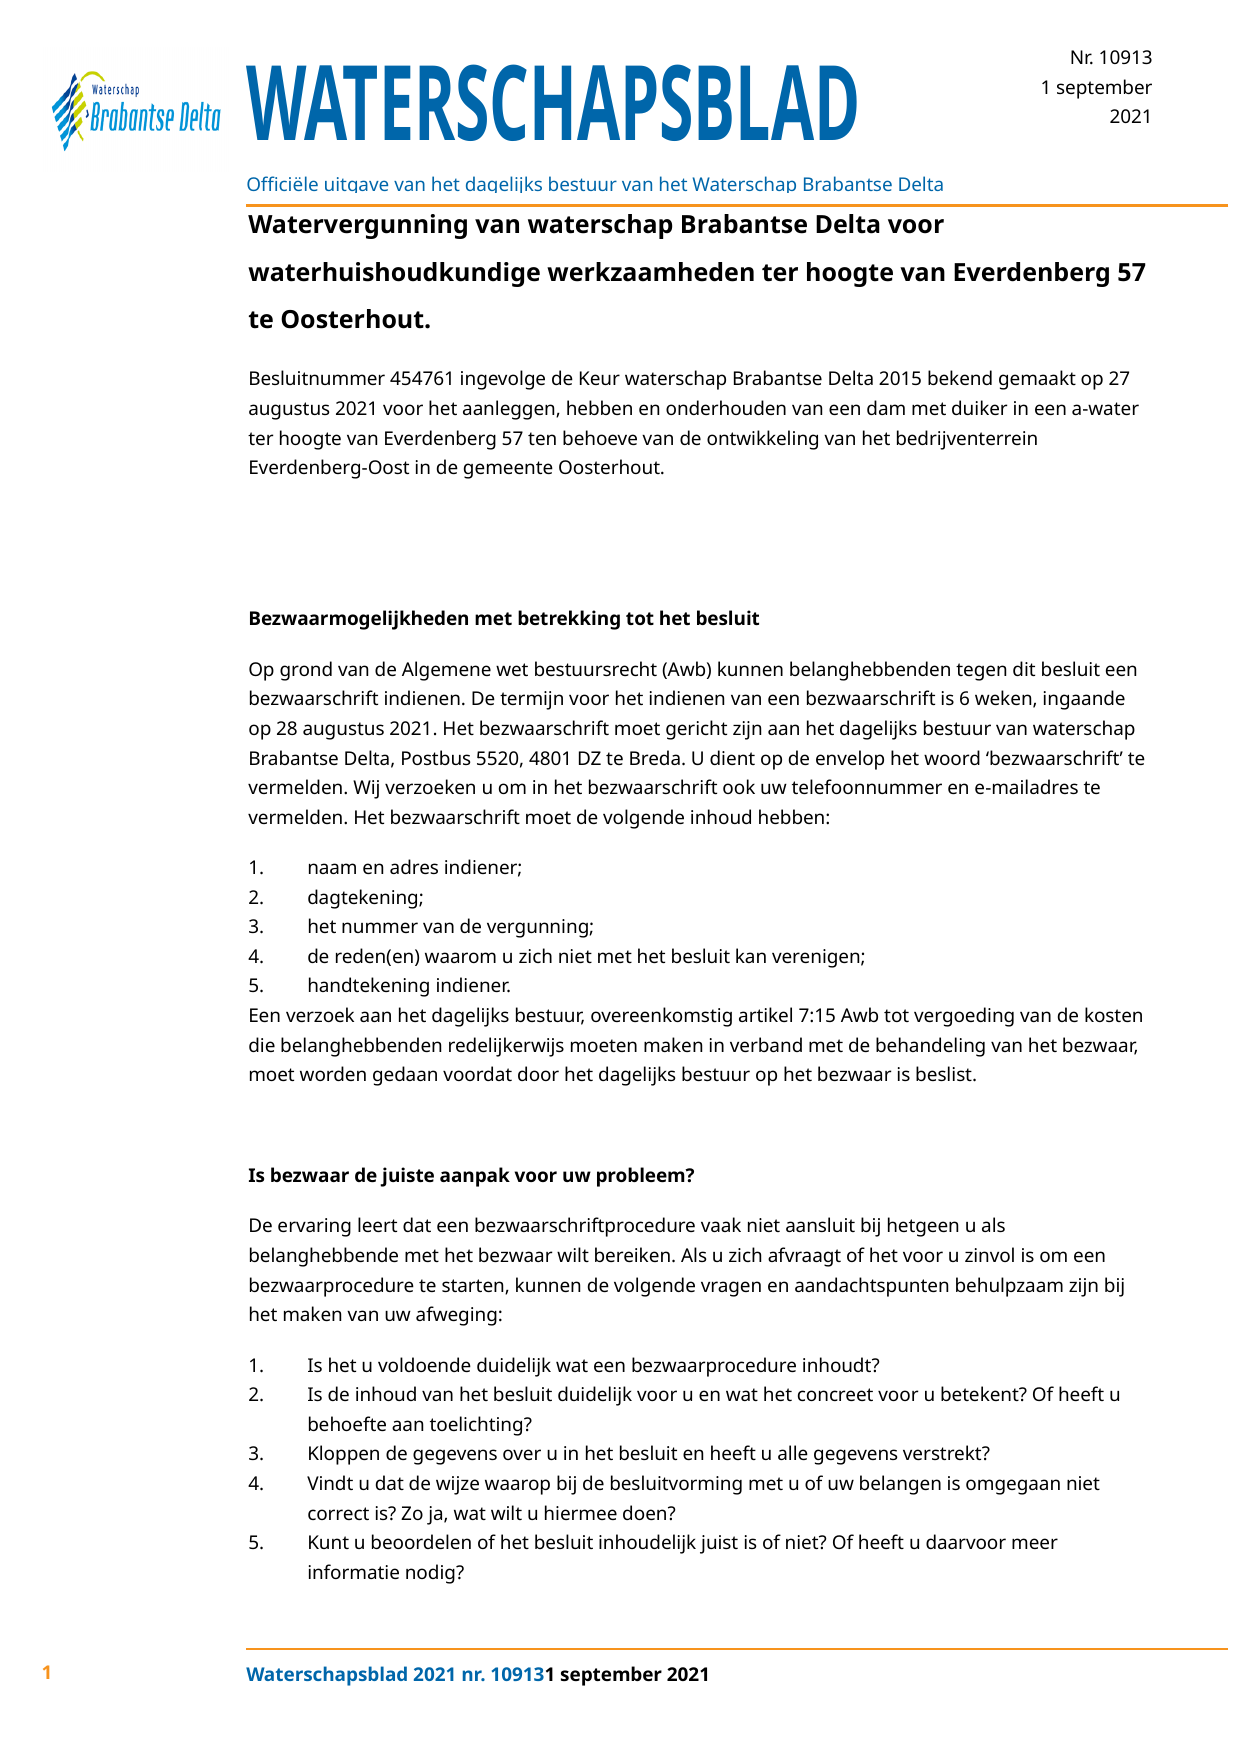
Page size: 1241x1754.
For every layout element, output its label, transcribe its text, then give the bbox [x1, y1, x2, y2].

list het nummer van de vergunning; [248, 913, 1152, 939]
text Op grond van de Algemene wet bestuursrecht (Awb) kunnen belanghebbenden tegen dit besluit een bezwaarschrift indienen. De termijn voor het indienen van een bezwaarschrift is 6 weken, ingaande op 28 augustus 2021. Het bezwaarschrift moet gericht zijn aan het dagelijks bestuur van waterschap Brabantse Delta, Postbus 5520, 4801 DZ te Breda. U dient op de envelop het woord ‘bezwaarschrift’ te vermelden. Wij verzoeken u om in het bezwaarschrift ook uw telefoonnummer en e‑mailadres te vermelden. Het bezwaarschrift moet de volgende inhoud hebben: [248, 656, 1152, 829]
list de reden(en) waarom u zich niet met het besluit kan verenigen; [248, 943, 1152, 969]
list Kloppen de gegevens over u in het besluit en heeft u alle gegevens verstrekt? [248, 1441, 1152, 1466]
list Kunt u beoordelen of het besluit inhoudelijk juist is of niet? Of heeft u daarvoor meer informatie nodig? [248, 1529, 1152, 1584]
list dagtekening; [248, 884, 1152, 909]
text Besluitnummer 454761 ingevolge de Keur waterschap Brabantse Delta 2015 bekend gemaakt op 27 augustus 2021 voor het aanleggen, hebben en onderhouden van een dam met duiker in een a-water ter hoogte van Everdenberg 57 ten behoeve van de ontwikkeling van het bedrijventerrein Everdenberg-Oost in de gemeente Oosterhout. [248, 366, 1152, 480]
text De ervaring leert dat een bezwaarschriftprocedure vaak niet aansluit bij hetgeen u als belanghebbende met het bezwaar wilt bereiken. Als u zich afvraagt of het voor u zinvol is om een bezwaarprocedure te starten, kunnen de volgende vragen en aandachtspunten behulpzaam zijn bij het maken van uw afweging: [248, 1213, 1152, 1327]
text Bezwaarmogelijkheden met betrekking tot het besluit [248, 606, 1152, 631]
list Is de inhoud van het besluit duidelijk voor u en wat het concreet voor u betekent? Of heeft u behoefte aan toelichting? [248, 1381, 1152, 1437]
list naam en adres indiener; [248, 854, 1152, 880]
text Een verzoek aan het dagelijks bestuur, overeenkomstig artikel 7:15 Awb tot vergoeding van de kosten die belanghebbenden redelijkerwijs moeten maken in verband met de behandeling van het bezwaar, moet worden gedaan voordat door het dagelijks bestuur op het bezwaar is beslist. [248, 1002, 1152, 1087]
text Is bezwaar de juiste aanpak voor uw probleem? [248, 1162, 1152, 1188]
list Vindt u dat de wijze waarop bij de besluitvorming met u of uw belangen is omgegaan niet correct is? Zo ja, wat wilt u hiermee doen? [248, 1470, 1152, 1525]
text Watervergunning van waterschap Brabantse Delta voor waterhuishoudkundige werkzaamheden ter hoogte van Everdenberg 57 te Oosterhout. [248, 207, 1152, 336]
list Is het u voldoende duidelijk wat een bezwaarprocedure inhoudt? [248, 1352, 1152, 1377]
picture [41, 47, 231, 172]
list handtekening indiener. [248, 973, 1152, 998]
